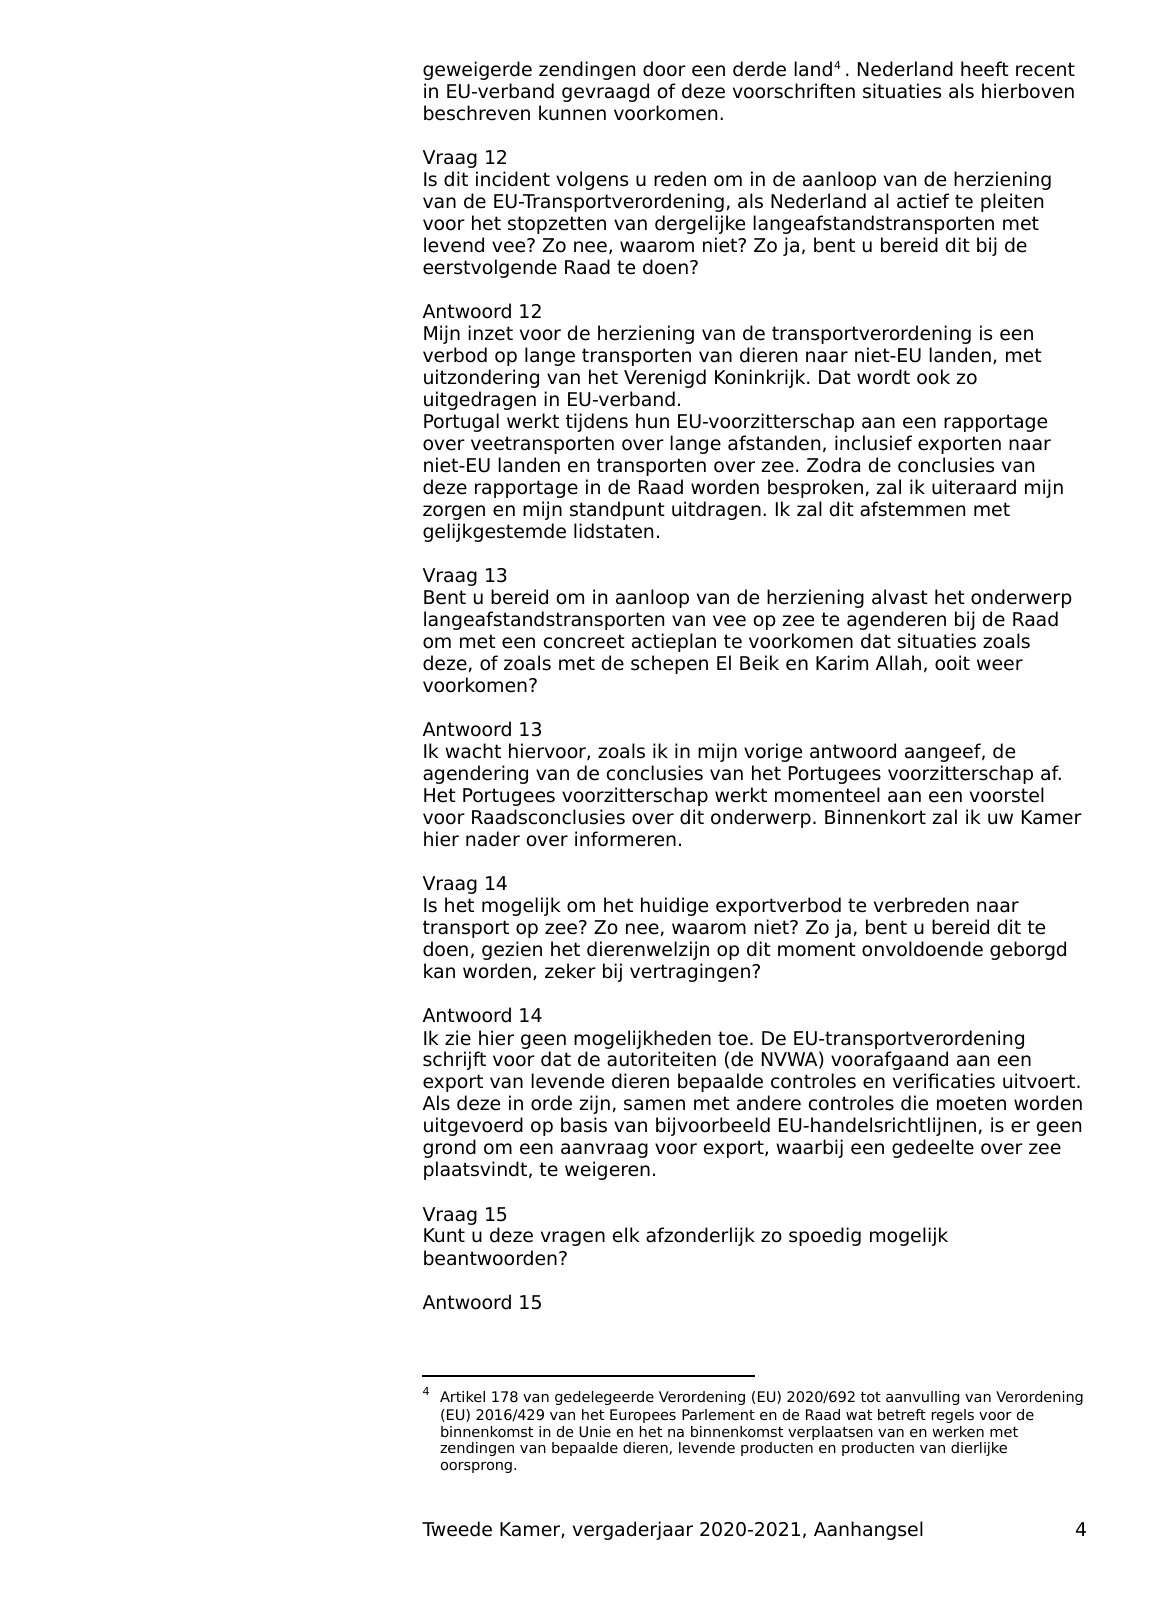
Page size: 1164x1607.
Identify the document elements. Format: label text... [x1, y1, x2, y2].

text Mijn inzet voor de herziening van de transportverordening is een verbod op lange transporten van dieren naar niet-EU landen, met uitzondering van het Verenigd Koninkrijk. Dat wordt ook zo uitgedragen in EU-verband. [422, 323, 1087, 411]
text Is het mogelijk om het huidige exportverbod te verbreden naar transport op zee? Zo nee, waarom niet? Zo ja, bent u bereid dit te doen, gezien het dierenwelzijn op dit moment onvoldoende geborgd kan worden, zeker bij vertragingen? [422, 895, 1087, 983]
text Vraag 13 [422, 565, 1087, 587]
text Ik zie hier geen mogelijkheden toe. De EU-transportverordening schrijft voor dat de autoriteiten (de NVWA) voorafgaand aan een export van levende dieren bepaalde controles en verificaties uitvoert. Als deze in orde zijn, samen met andere controles die moeten worden uitgevoerd op basis van bijvoorbeeld EU-handelsrichtlijnen, is er geen grond om een aanvraag voor export, waarbij een gedeelte over zee plaatsvindt, te weigeren. [422, 1027, 1087, 1181]
text Kunt u deze vragen elk afzonderlijk zo spoedig mogelijk beantwoorden? [422, 1225, 1087, 1269]
text Antwoord 14 [422, 1005, 1087, 1027]
text Antwoord 12 [422, 301, 1087, 323]
text Artikel 178 van gedelegeerde Verordening (EU) 2020/692 tot aanvulling van Verordening (EU) 2016/429 van het Europees Parlement en de Raad wat betreft regels voor de binnenkomst in de Unie en het na binnenkomst verplaatsen van en werken met zendingen van bepaalde dieren, levende producten en producten van dierlijke oorsprong. [422, 1385, 1087, 1474]
text Antwoord 15 [422, 1292, 1087, 1313]
text Portugal werkt tijdens hun EU-voorzitterschap aan een rapportage over veetransporten over lange afstanden, inclusief exporten naar niet-EU landen en transporten over zee. Zodra de conclusies van deze rapportage in de Raad worden besproken, zal ik uiteraard mijn zorgen en mijn standpunt uitdragen. Ik zal dit afstemmen met gelijkgestemde lidstaten. [422, 411, 1087, 543]
text Vraag 15 [422, 1203, 1087, 1225]
text Vraag 12 [422, 147, 1087, 169]
text Vraag 14 [422, 873, 1087, 895]
text Is dit incident volgens u reden om in de aanloop van de herziening van de EU-Transportverordening, als Nederland al actief te pleiten voor het stopzetten van dergelijke langeafstandstransporten met levend vee? Zo nee, waarom niet? Zo ja, bent u bereid dit bij de eerstvolgende Raad te doen? [422, 169, 1087, 279]
text geweigerde zendingen door een derde land. Nederland heeft recent in EU-verband gevraagd of deze voorschriften situaties als hierboven beschreven kunnen voorkomen. [422, 59, 1087, 125]
text Antwoord 13 [422, 719, 1087, 741]
text Bent u bereid om in aanloop van de herziening alvast het onderwerp langeafstandstransporten van vee op zee te agenderen bij de Raad om met een concreet actieplan te voorkomen dat situaties zoals deze, of zoals met de schepen El Beik en Karim Allah, ooit weer voorkomen? [422, 587, 1087, 697]
text Ik wacht hiervoor, zoals ik in mijn vorige antwoord aangeef, de agendering van de conclusies van het Portugees voorzitterschap af. Het Portugees voorzitterschap werkt momenteel aan een voorstel voor Raadsconclusies over dit onderwerp. Binnenkort zal ik uw Kamer hier nader over informeren. [422, 741, 1087, 851]
